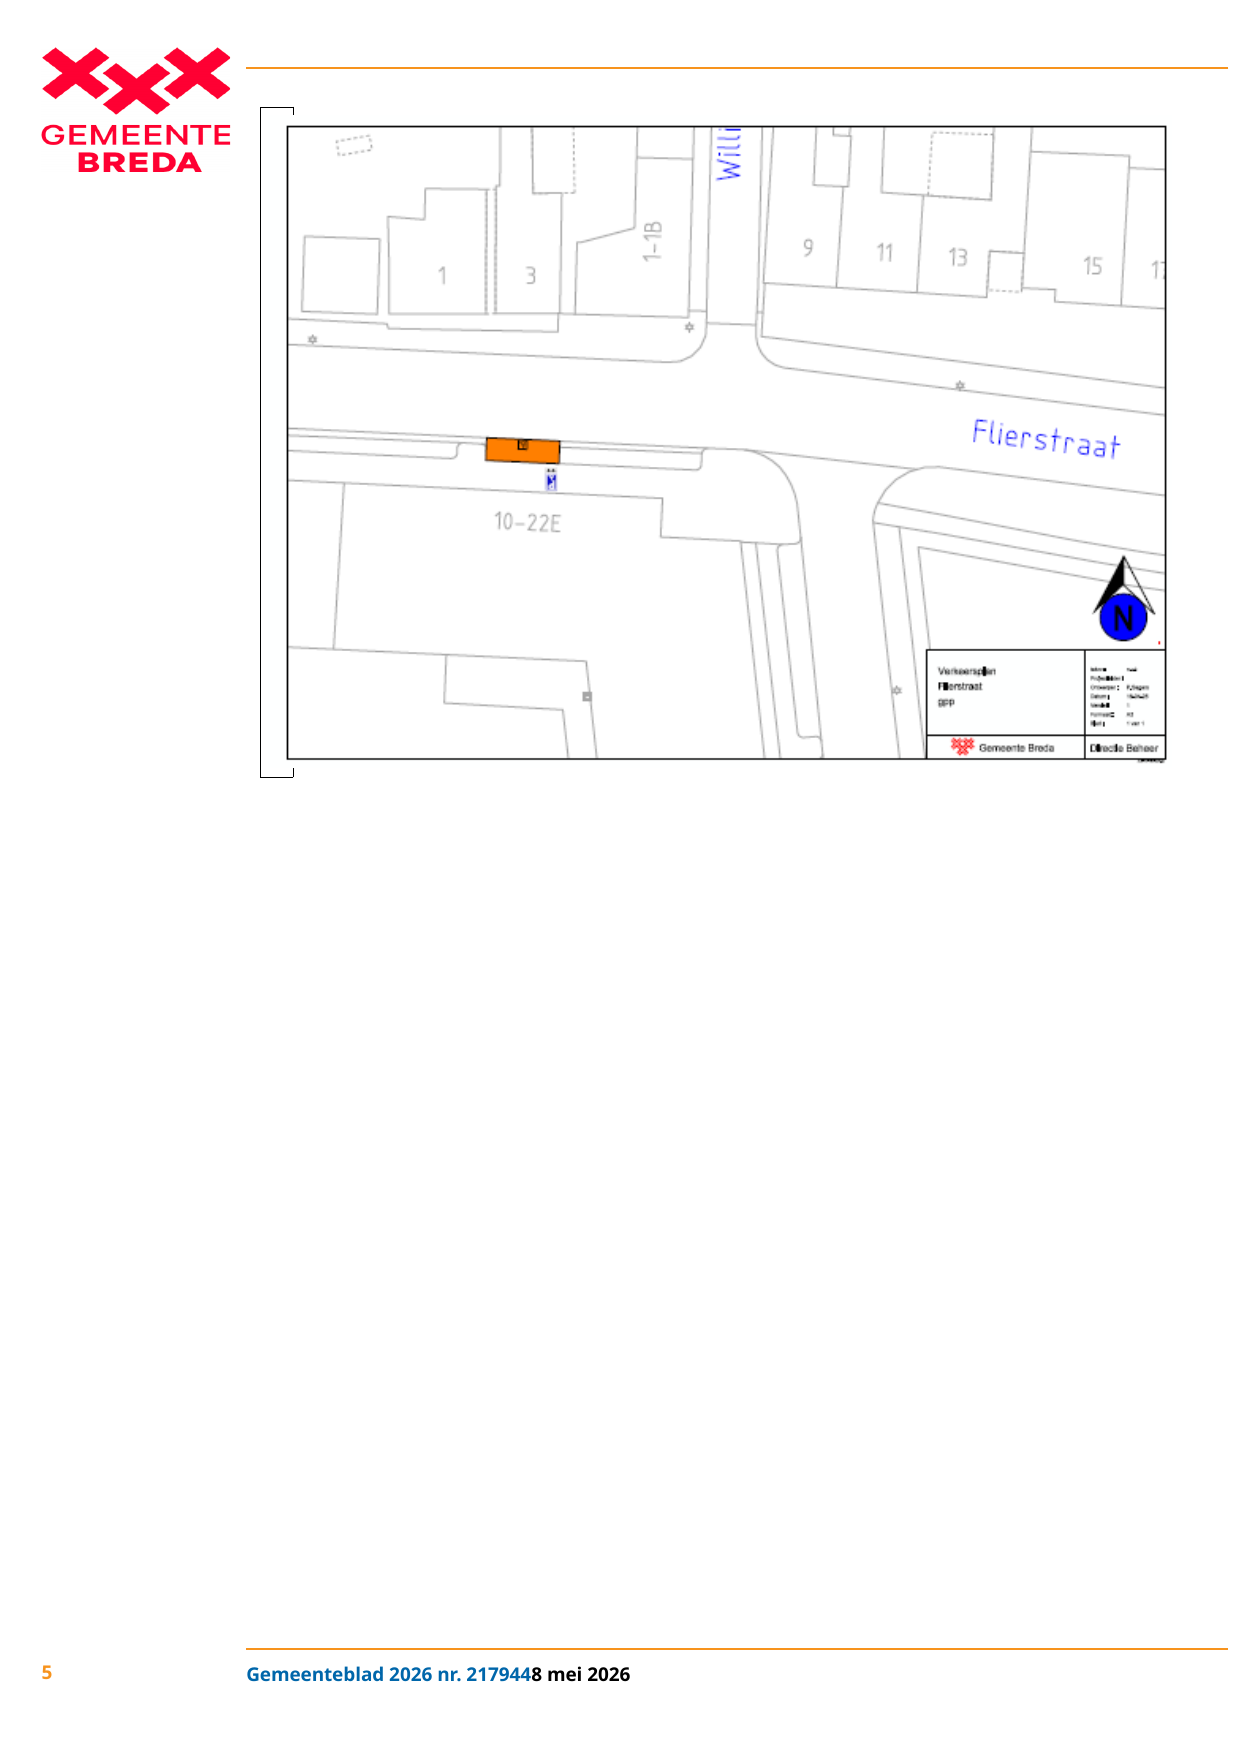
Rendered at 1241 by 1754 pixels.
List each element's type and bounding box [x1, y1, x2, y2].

picture [268, 115, 1173, 768]
picture [41, 47, 231, 172]
